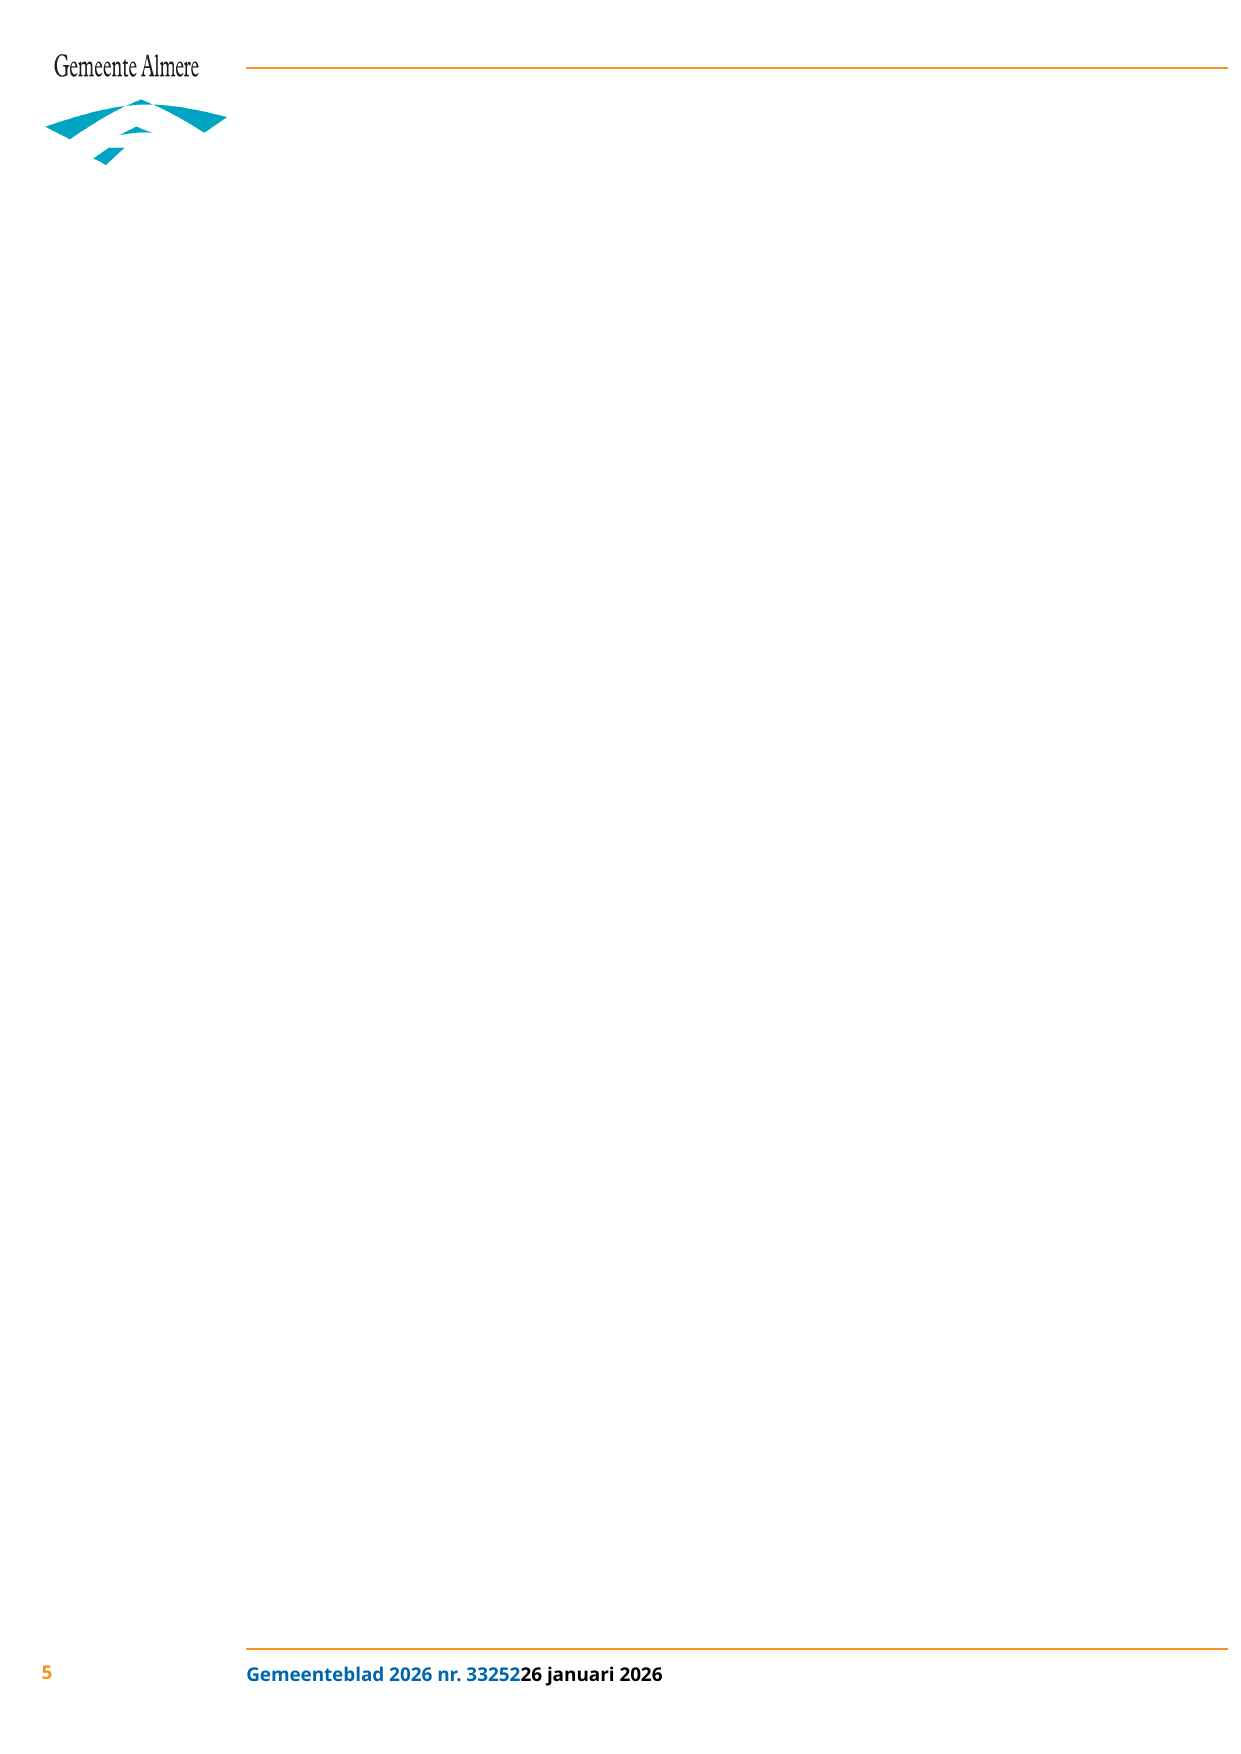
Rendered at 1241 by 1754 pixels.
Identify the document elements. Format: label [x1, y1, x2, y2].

picture [41, 47, 231, 172]
